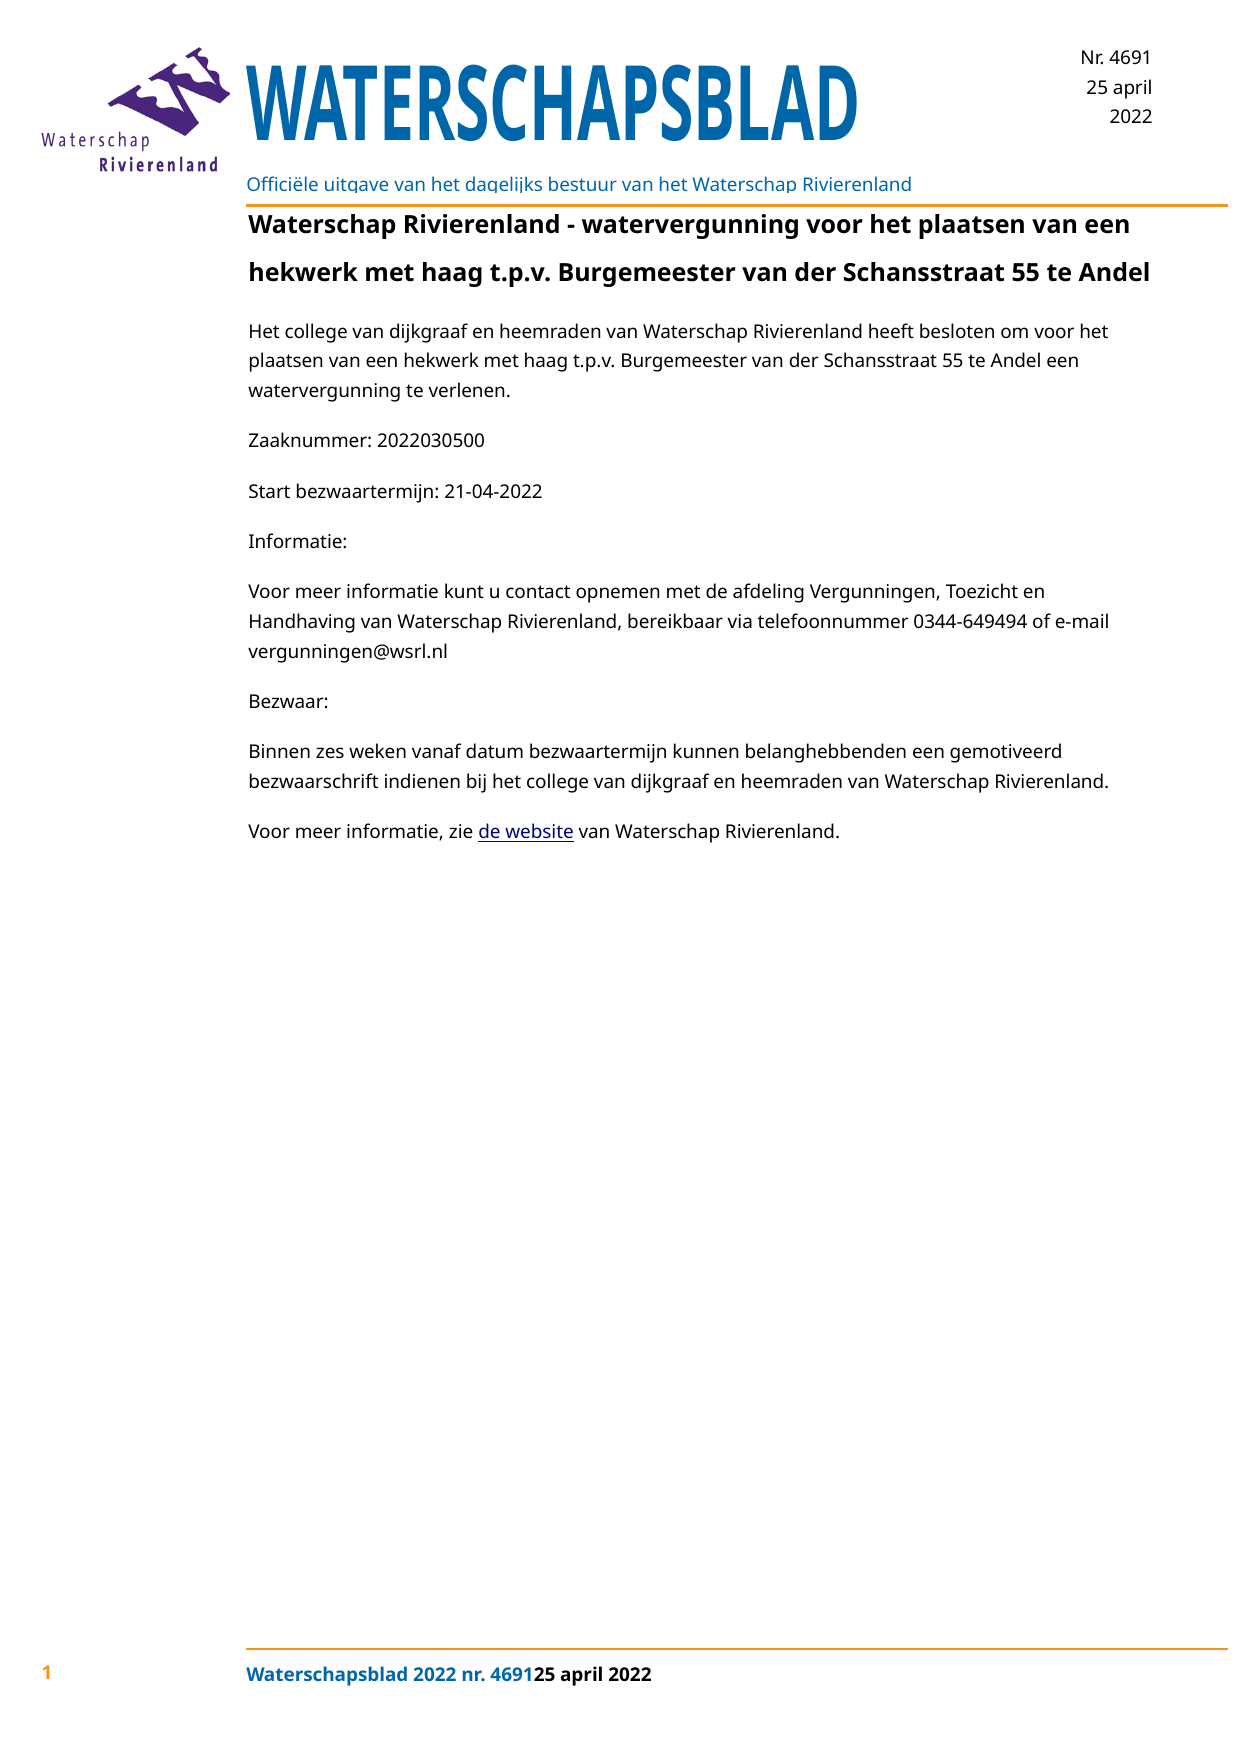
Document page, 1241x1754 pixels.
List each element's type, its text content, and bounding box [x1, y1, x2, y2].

picture [41, 47, 231, 172]
text Het college van dijkgraaf en heemraden van Waterschap Rivierenland heeft besloten om voor het plaatsen van een hekwerk met haag t.p.v. Burgemeester van der Schansstraat 55 te Andel een watervergunning te verlenen. [248, 318, 1152, 403]
text Zaaknummer: 2022030500 [248, 427, 1152, 453]
text Voor meer informatie kunt u contact opnemen met de afdeling Vergunningen, Toezicht en Handhaving van Waterschap Rivierenland, bereikbaar via telefoonnummer 0344-649494 of e-mail vergunningen@wsrl.nl [248, 579, 1152, 664]
text Voor meer informatie, zie de website van Waterschap Rivierenland. [248, 819, 1152, 844]
text Waterschap Rivierenland - watervergunning voor het plaatsen van een hekwerk met haag t.p.v. Burgemeester van der Schansstraat 55 te Andel [248, 207, 1152, 288]
text Binnen zes weken vanaf datum bezwaartermijn kunnen belanghebbenden een gemotiveerd bezwaarschrift indienen bij het college van dijkgraaf en heemraden van Waterschap Rivierenland. [248, 739, 1152, 794]
text Informatie: [248, 528, 1152, 554]
text Bezwaar: [248, 688, 1152, 714]
text Start bezwaartermijn: 21-04-2022 [248, 478, 1152, 504]
